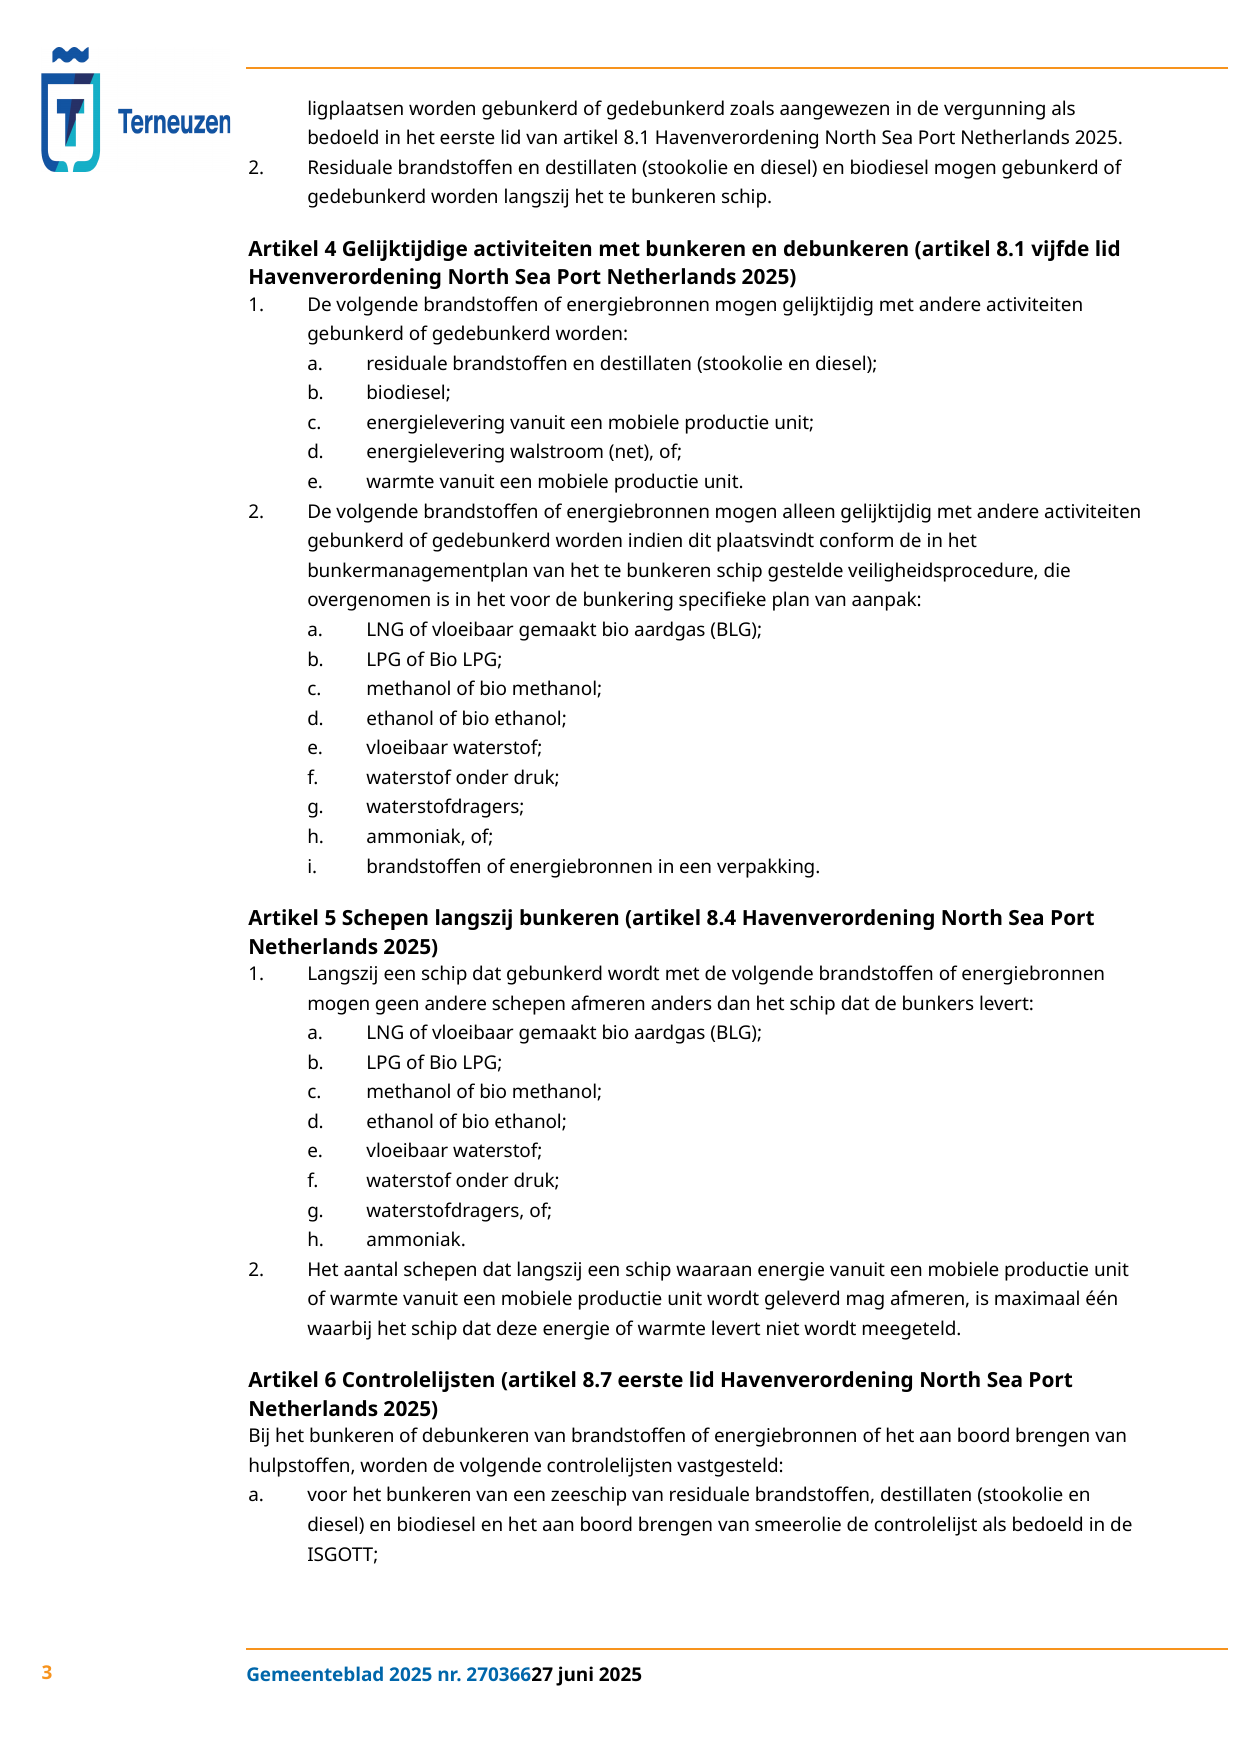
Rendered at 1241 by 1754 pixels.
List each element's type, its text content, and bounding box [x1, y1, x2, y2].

list ethanol of bio ethanol; [307, 1108, 1152, 1134]
list brandstoffen of energiebronnen in een verpakking. [307, 853, 1152, 879]
list ethanol of bio ethanol; [307, 705, 1152, 731]
list waterstofdragers, of; [307, 1197, 1152, 1223]
picture [41, 47, 231, 172]
list Het aantal schepen dat langszij een schip waaraan energie vanuit een mobiele productie unit of warmte vanuit een mobiele productie unit wordt geleverd mag afmeren, is maximaal één waarbij het schip dat deze energie of warmte levert niet wordt meegeteld. [248, 1256, 1152, 1341]
list ligplaatsen worden gebunkerd of gedebunkerd zoals aangewezen in de vergunning als bedoeld in het eerste lid van artikel 8.1 Havenverordening North Sea Port Netherlands 2025. [248, 95, 1152, 150]
list Langszij een schip dat gebunkerd wordt met de volgende brandstoffen of energiebronnen mogen geen andere schepen afmeren anders dan het schip dat de bunkers levert: [248, 960, 1152, 1016]
list LPG of Bio LPG; [307, 646, 1152, 672]
list methanol of bio methanol; [307, 675, 1152, 701]
list warmte vanuit een mobiele productie unit. [307, 468, 1152, 494]
list LNG of vloeibaar gemaakt bio aardgas (BLG); [307, 1019, 1152, 1045]
list residuale brandstoffen en destillaten (stookolie en diesel); [307, 350, 1152, 376]
list energielevering vanuit een mobiele productie unit; [307, 409, 1152, 435]
list ammoniak. [307, 1226, 1152, 1252]
list vloeibaar waterstof; [307, 734, 1152, 760]
list De volgende brandstoffen of energiebronnen mogen alleen gelijktijdig met andere activiteiten gebunkerd of gedebunkerd worden indien dit plaatsvindt conform de in het bunkermanagementplan van het te bunkeren schip gestelde veiligheidsprocedure, die overgenomen is in het voor de bunkering specifieke plan van aanpak: [248, 498, 1152, 612]
text Artikel 5 Schepen langszij bunkeren (artikel 8.4 Havenverordening North Sea Port Netherlands 2025) [248, 903, 1152, 960]
list waterstofdragers; [307, 794, 1152, 819]
list LPG of Bio LPG; [307, 1049, 1152, 1075]
text Artikel 4 Gelijktijdige activiteiten met bunkeren en debunkeren (artikel 8.1 vijfde lid Havenverordening North Sea Port Netherlands 2025) [248, 234, 1152, 291]
text Artikel 6 Controlelijsten (artikel 8.7 eerste lid Havenverordening North Sea Port Netherlands 2025) [248, 1366, 1152, 1422]
list methanol of bio methanol; [307, 1078, 1152, 1104]
list biodiesel; [307, 379, 1152, 405]
text Bij het bunkeren of debunkeren van brandstoffen of energiebronnen of het aan boord brengen van hulpstoffen, worden de volgende controlelijsten vastgesteld: [248, 1422, 1152, 1478]
list voor het bunkeren van een zeeschip van residuale brandstoffen, destillaten (stookolie en diesel) en biodiesel en het aan boord brengen van smeerolie de controlelijst als bedoeld in de ISGOTT; [248, 1482, 1152, 1567]
list vloeibaar waterstof; [307, 1138, 1152, 1163]
list ammoniak, of; [307, 823, 1152, 849]
list energielevering walstroom (net), of; [307, 439, 1152, 464]
list waterstof onder druk; [307, 1167, 1152, 1193]
list LNG of vloeibaar gemaakt bio aardgas (BLG); [307, 616, 1152, 642]
list De volgende brandstoffen of energiebronnen mogen gelijktijdig met andere activiteiten gebunkerd of gedebunkerd worden: [248, 291, 1152, 346]
list Residuale brandstoffen en destillaten (stookolie en diesel) en biodiesel mogen gebunkerd of gedebunkerd worden langszij het te bunkeren schip. [248, 154, 1152, 209]
list waterstof onder druk; [307, 764, 1152, 790]
